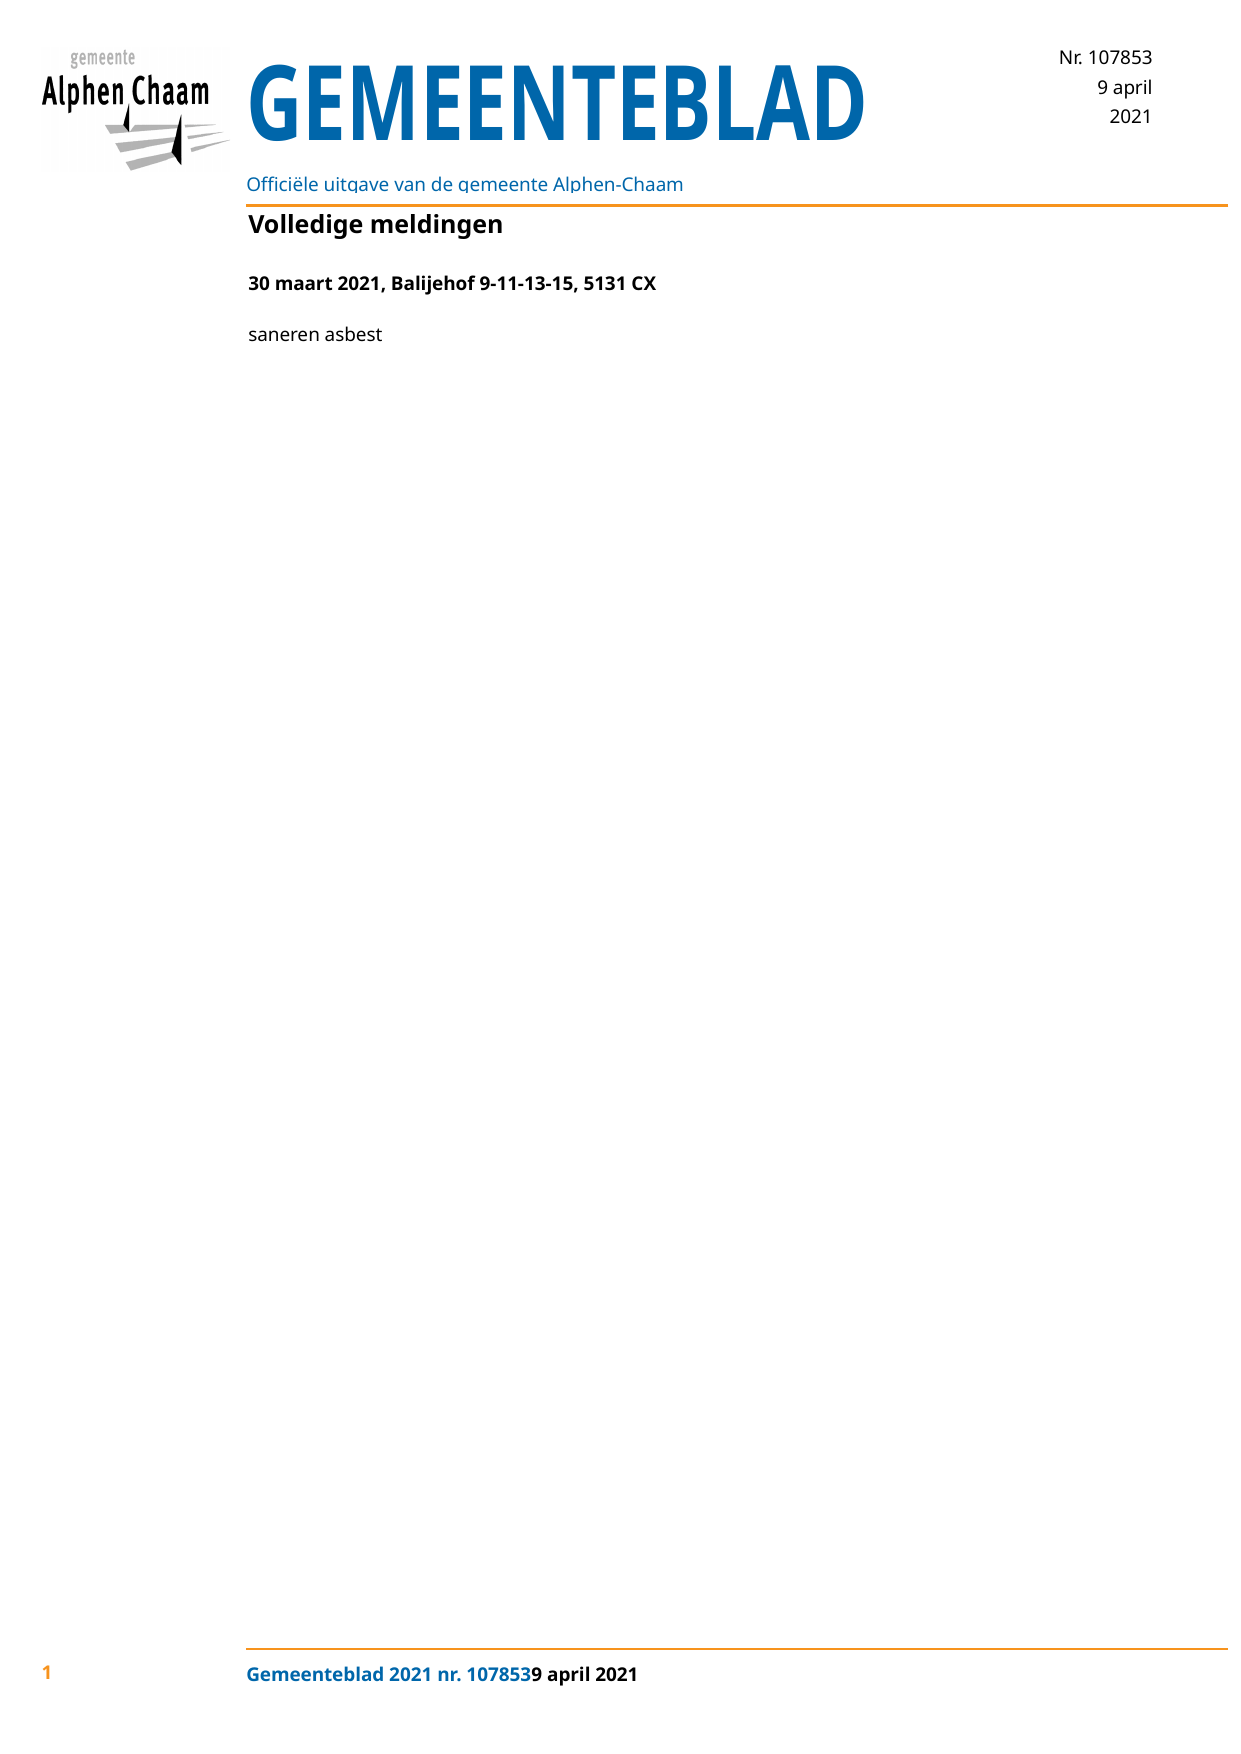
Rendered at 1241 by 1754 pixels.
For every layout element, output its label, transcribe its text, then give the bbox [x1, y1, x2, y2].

text Volledige meldingen [248, 207, 1152, 241]
text 30 maart 2021, Balijehof 9-11-13-15, 5131 CX [248, 270, 1152, 296]
text saneren asbest [248, 321, 1152, 346]
picture [41, 47, 231, 172]
